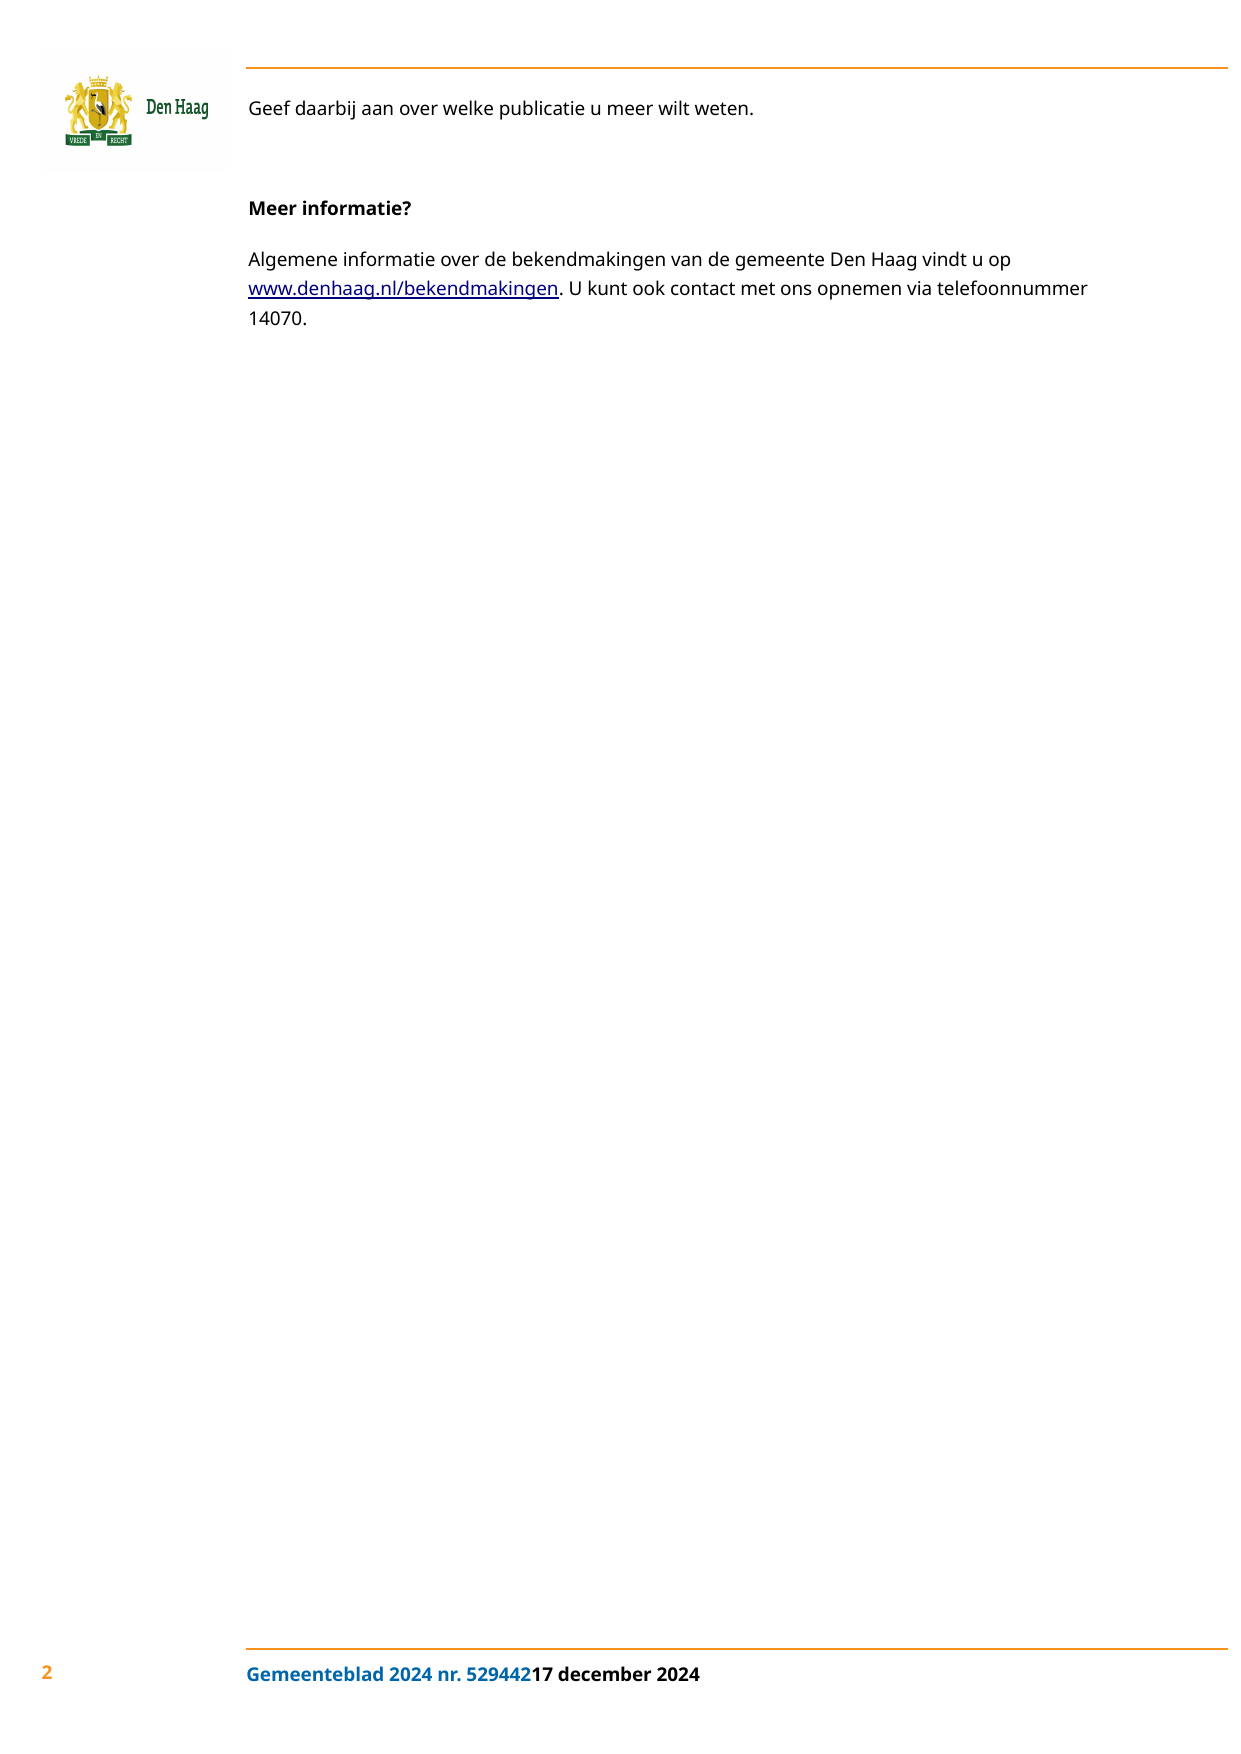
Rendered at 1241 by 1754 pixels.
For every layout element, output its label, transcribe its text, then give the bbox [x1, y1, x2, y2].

text Algemene informatie over de bekendmakingen van de gemeente Den Haag vindt u op www.denhaag.nl/bekendmakingen. U kunt ook contact met ons opnemen via telefoonnummer 14070. [248, 246, 1152, 331]
text Meer informatie? [248, 196, 1152, 221]
text Geef daarbij aan over welke publicatie u meer wilt weten. [248, 95, 1152, 121]
picture [41, 47, 231, 172]
